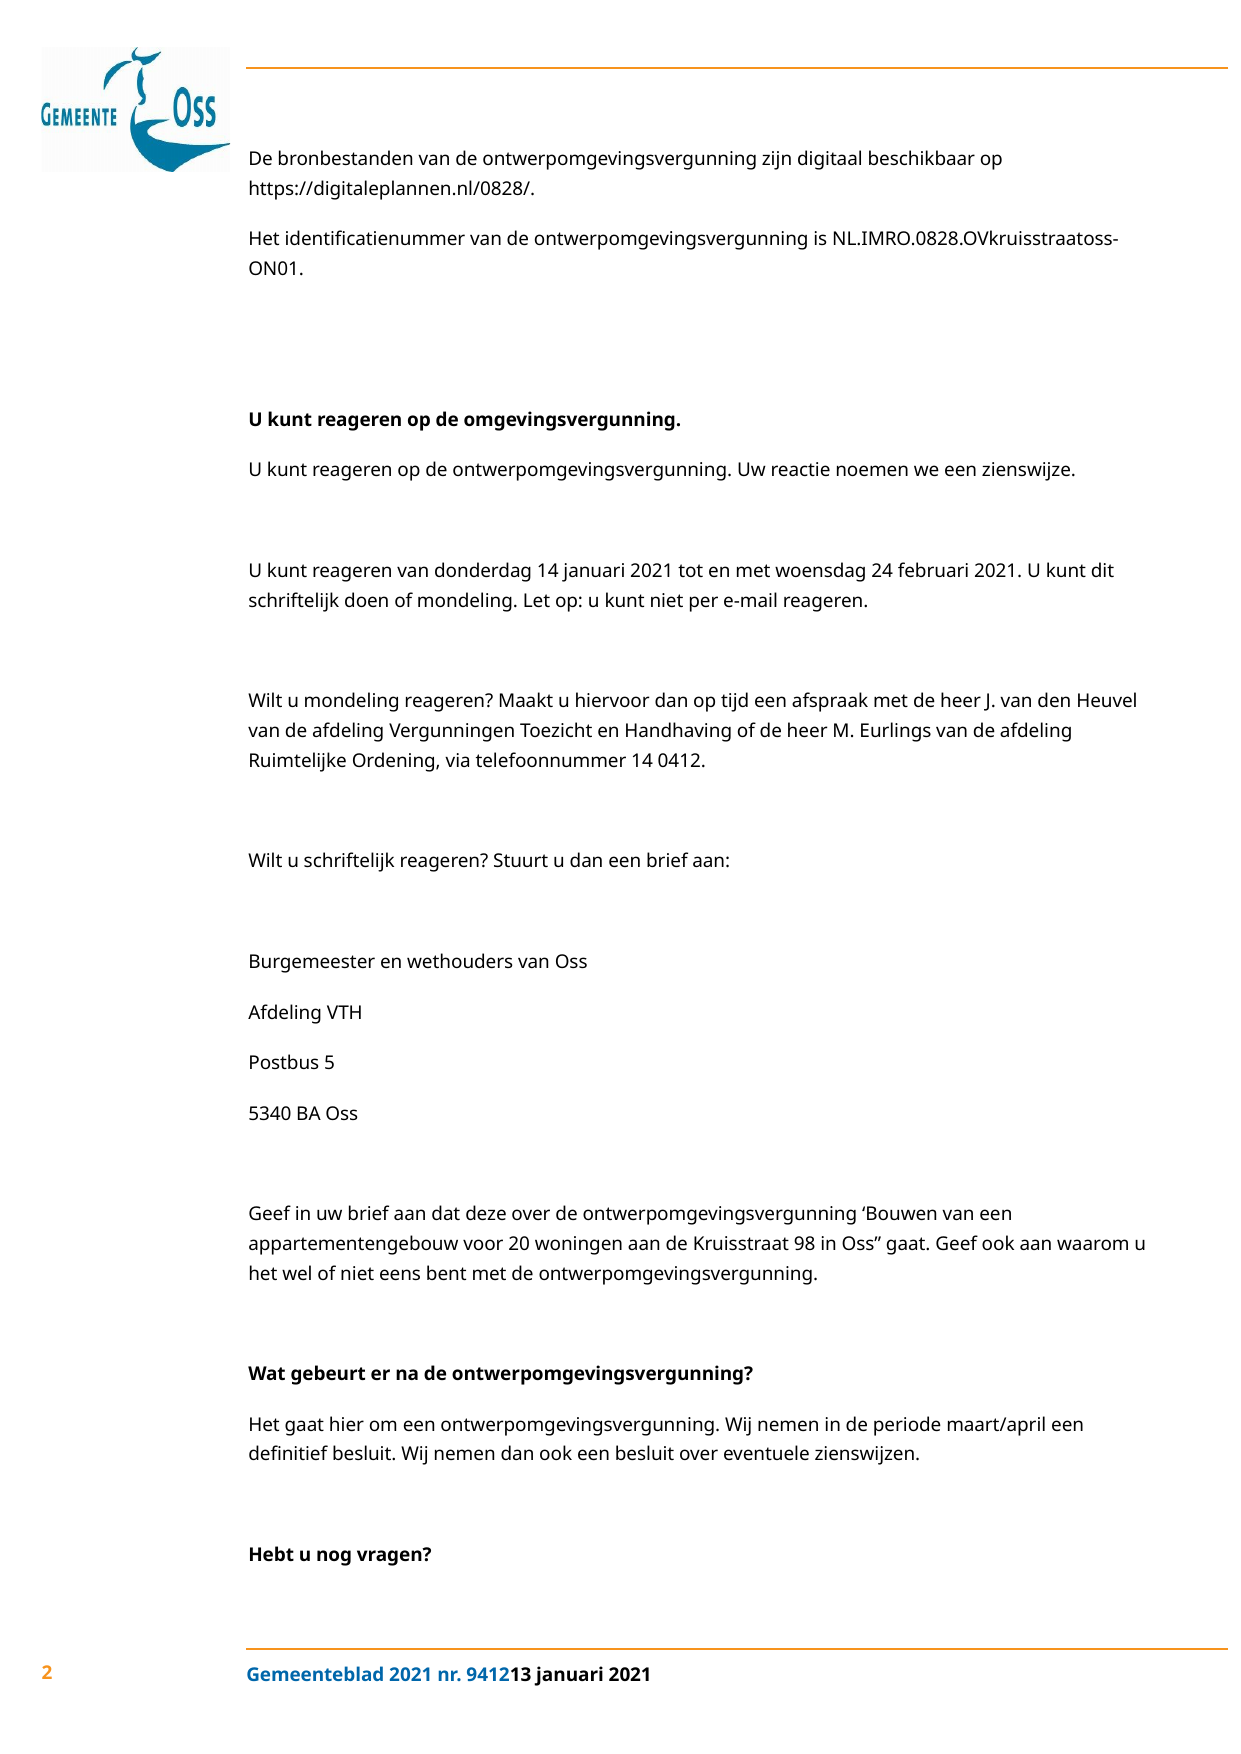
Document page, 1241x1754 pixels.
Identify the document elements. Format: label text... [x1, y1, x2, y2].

text U kunt reageren op de ontwerpomgevingsvergunning. Uw reactie noemen we een zienswijze. [248, 456, 1152, 482]
text Wat gebeurt er na de ontwerpomgevingsvergunning? [248, 1361, 1152, 1386]
text U kunt reageren op de omgevingsvergunning. [248, 406, 1152, 432]
text Wilt u mondeling reageren? Maakt u hiervoor dan op tijd een afspraak met de heer J. van den Heuvel van de afdeling Vergunningen Toezicht en Handhaving of de heer M. Eurlings van de afdeling Ruimtelijke Ordening, via telefoonnummer 14 0412. [248, 688, 1152, 773]
text Het gaat hier om een ontwerpomgevingsvergunning. Wij nemen in de periode maart/april een definitief besluit. Wij nemen dan ook een besluit over eventuele zienswijzen. [248, 1411, 1152, 1466]
text U kunt reageren van donderdag 14 januari 2021 tot en met woensdag 24 februari 2021. U kunt dit schriftelijk doen of mondeling. Let op: u kunt niet per e-mail reageren. [248, 557, 1152, 613]
text Afdeling VTH [248, 999, 1152, 1025]
text Geef in uw brief aan dat deze over de ontwerpomgevingsvergunning ‘Bouwen van een appartementengebouw voor 20 woningen aan de Kruisstraat 98 in Oss’’ gaat. Geef ook aan waarom u het wel of niet eens bent met de ontwerpomgevingsvergunning. [248, 1201, 1152, 1286]
text Postbus 5 [248, 1049, 1152, 1075]
text Burgemeester en wethouders van Oss [248, 948, 1152, 974]
text Het identificatienummer van de ontwerpomgevingsvergunning is NL.IMRO.0828.OVkruisstraatoss-ON01. [248, 225, 1152, 281]
text Hebt u nog vragen? [248, 1541, 1152, 1567]
text De bronbestanden van de ontwerpomgevingsvergunning zijn digitaal beschikbaar op https://digitaleplannen.nl/0828/. [248, 145, 1152, 201]
text 5340 BA Oss [248, 1100, 1152, 1126]
picture [41, 47, 231, 172]
text Wilt u schriftelijk reageren? Stuurt u dan een brief aan: [248, 848, 1152, 873]
